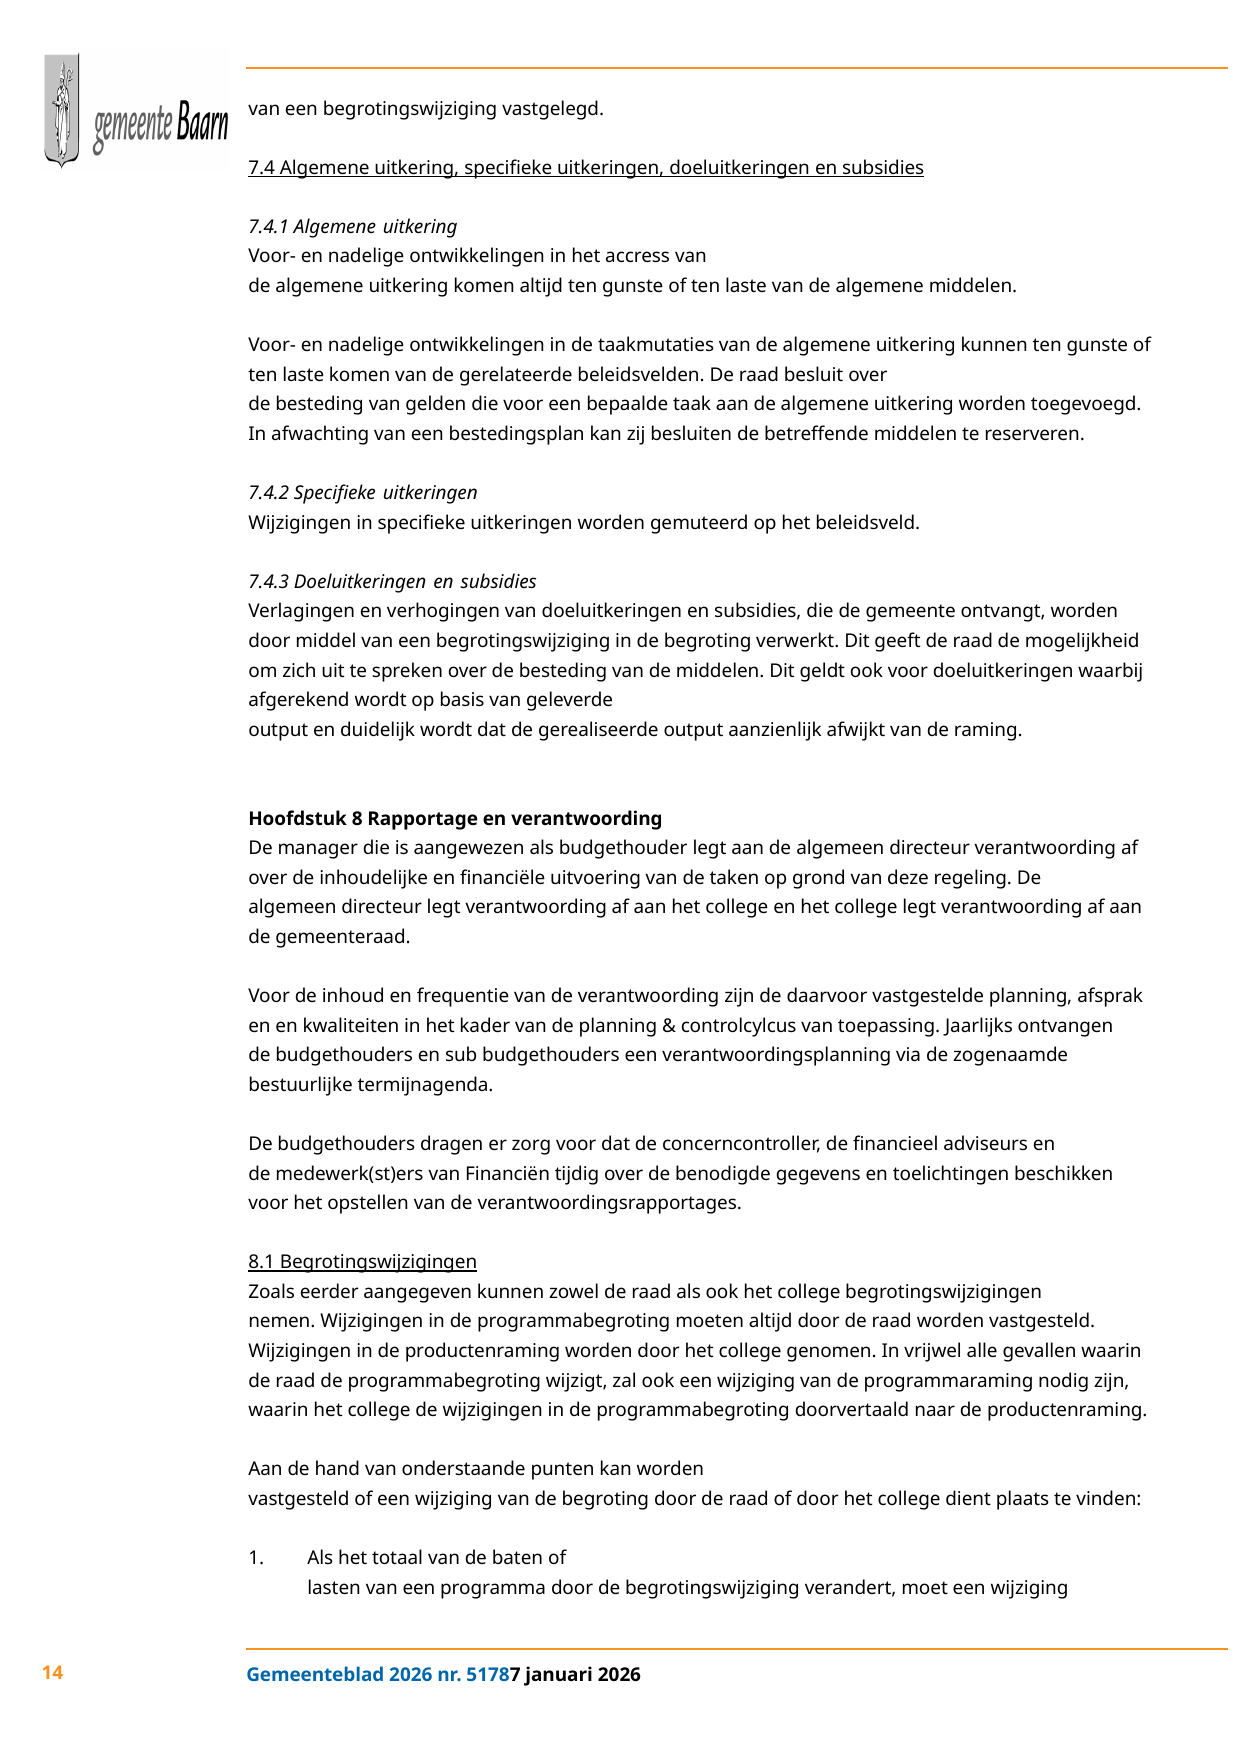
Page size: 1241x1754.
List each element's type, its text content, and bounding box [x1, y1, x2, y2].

list Als het totaal van de baten of lasten van een programma door de begrotingswijziging verandert, moet een wijziging [248, 1544, 1152, 1600]
text van een begrotingswijziging vastgelegd. [248, 95, 1152, 121]
text Voor- en nadelige ontwikkelingen in het accress van de algemene uitkering komen altijd ten gunste of ten laste van de algemene middelen. [248, 243, 1152, 298]
text 7.4.1 Algemene uitkering [248, 213, 1152, 239]
text 8.1 Begrotingswijzigingen [248, 1248, 1152, 1274]
text Aan de hand van onderstaande punten kan worden vastgesteld of een wijziging van de begroting door de raad of door het college dient plaats te vinden: [248, 1456, 1152, 1511]
text Voor- en nadelige ontwikkelingen in de taakmutaties van de algemene uitkering kunnen ten gunste of ten laste komen van de gerelateerde beleidsvelden. De raad besluit over de besteding van gelden die voor een bepaalde taak aan de algemene uitkering worden toegevoegd. In afwachting van een bestedingsplan kan zij besluiten de betreffende middelen te reserveren. [248, 331, 1152, 446]
picture [41, 47, 231, 172]
text 7.4.3 Doeluitkeringen en subsidies [248, 568, 1152, 594]
text De budgethouders dragen er zorg voor dat de concerncontroller, de financieel adviseurs en de medewerk(st)ers van Financiën tijdig over de benodigde gegevens en toelichtingen beschikken voor het opstellen van de verantwoordingsrapportages. [248, 1130, 1152, 1215]
text Wijzigingen in specifieke uitkeringen worden gemuteerd op het beleidsveld. [248, 509, 1152, 535]
text Zoals eerder aangegeven kunnen zowel de raad als ook het college begrotingswijzigingen nemen. Wijzigingen in de programmabegroting moeten altijd door de raad worden vastgesteld. Wijzigingen in de productenraming worden door het college genomen. In vrijwel alle gevallen waarin de raad de programmabegroting wijzigt, zal ook een wijziging van de programmaraming nodig zijn, waarin het college de wijzigingen in de programmabegroting doorvertaald naar de productenraming. [248, 1278, 1152, 1422]
text Verlagingen en verhogingen van doeluitkeringen en subsidies, die de gemeente ontvangt, worden door middel van een begrotingswijziging in de begroting verwerkt. Dit geeft de raad de mogelijkheid om zich uit te spreken over de besteding van de middelen. Dit geldt ook voor doeluitkeringen waarbij afgerekend wordt op basis van geleverde output en duidelijk wordt dat de gerealiseerde output aanzienlijk afwijkt van de raming. [248, 598, 1152, 742]
text Voor de inhoud en frequentie van de verantwoording zijn de daarvoor vastgestelde planning, afspraken en kwaliteiten in het kader van de planning & controlcylcus van toepassing. Jaarlijks ontvangen de budgethouders en sub budgethouders een verantwoordingsplanning via de zogenaamde bestuurlijke termijnagenda. [248, 982, 1152, 1097]
text 7.4.2 Specifieke uitkeringen [248, 479, 1152, 505]
text 7.4 Algemene uitkering, specifieke uitkeringen, doeluitkeringen en subsidies [248, 154, 1152, 180]
text De manager die is aangewezen als budgethouder legt aan de algemeen directeur verantwoording af over de inhoudelijke en financiële uitvoering van de taken op grond van deze regeling. De algemeen directeur legt verantwoording af aan het college en het college legt verantwoording af aan de gemeenteraad. [248, 834, 1152, 949]
text Hoofdstuk 8 Rapportage en verantwoording [248, 805, 1152, 831]
